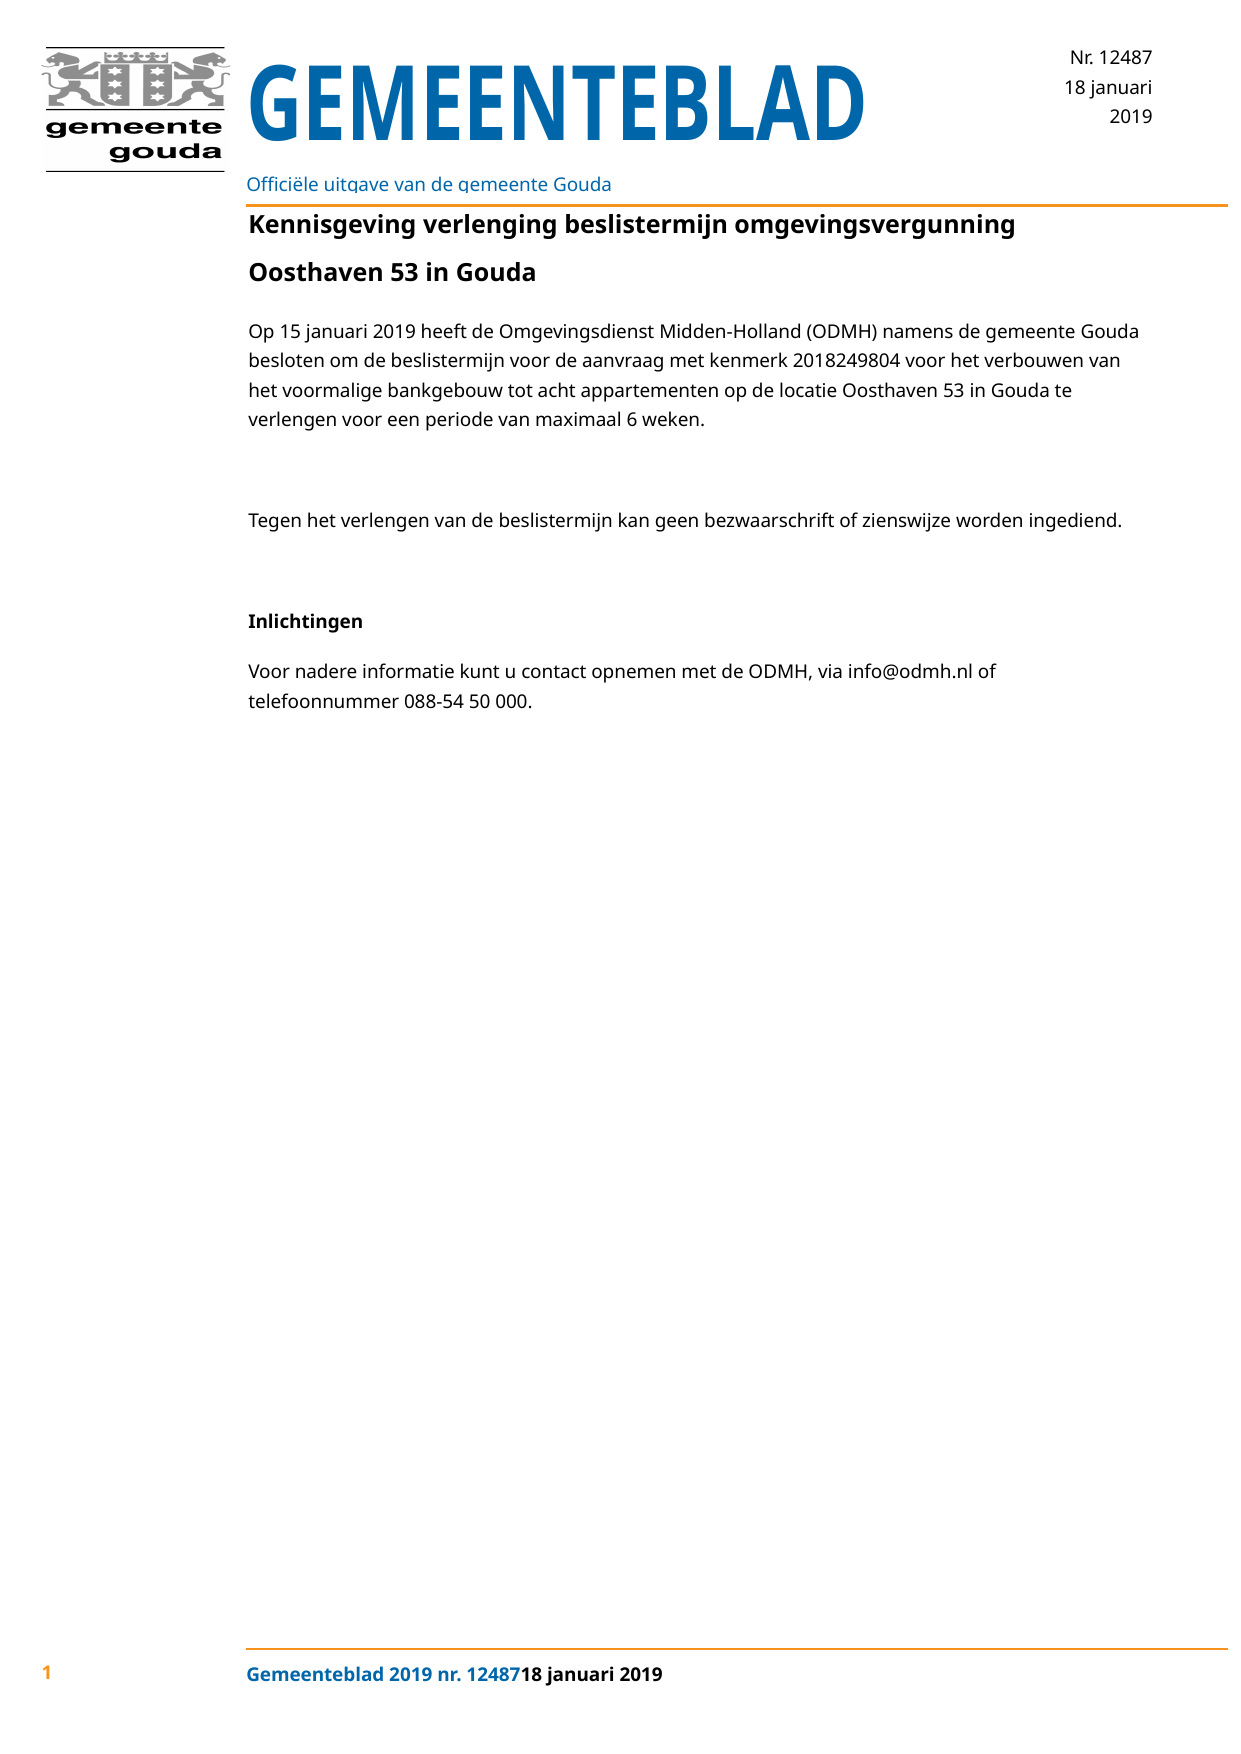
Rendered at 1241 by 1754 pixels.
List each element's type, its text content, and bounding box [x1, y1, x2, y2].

text Voor nadere informatie kunt u contact opnemen met de ODMH, via info@odmh.nl of telefoonnummer 088-54 50 000. [248, 659, 1152, 714]
text Inlichtingen [248, 608, 1152, 634]
text Kennisgeving verlenging beslistermijn omgevingsvergunning Oosthaven 53 in Gouda [248, 207, 1152, 288]
text Tegen het verlengen van de beslistermijn kan geen bezwaarschrift of zienswijze worden ingediend. [248, 507, 1152, 533]
picture [41, 47, 231, 172]
text Op 15 januari 2019 heeft de Omgevingsdienst Midden-Holland (ODMH) namens de gemeente Gouda besloten om de beslistermijn voor de aanvraag met kenmerk 2018249804 voor het verbouwen van het voormalige bankgebouw tot acht appartementen op de locatie Oosthaven 53 in Gouda te verlengen voor een periode van maximaal 6 weken. [248, 318, 1152, 432]
